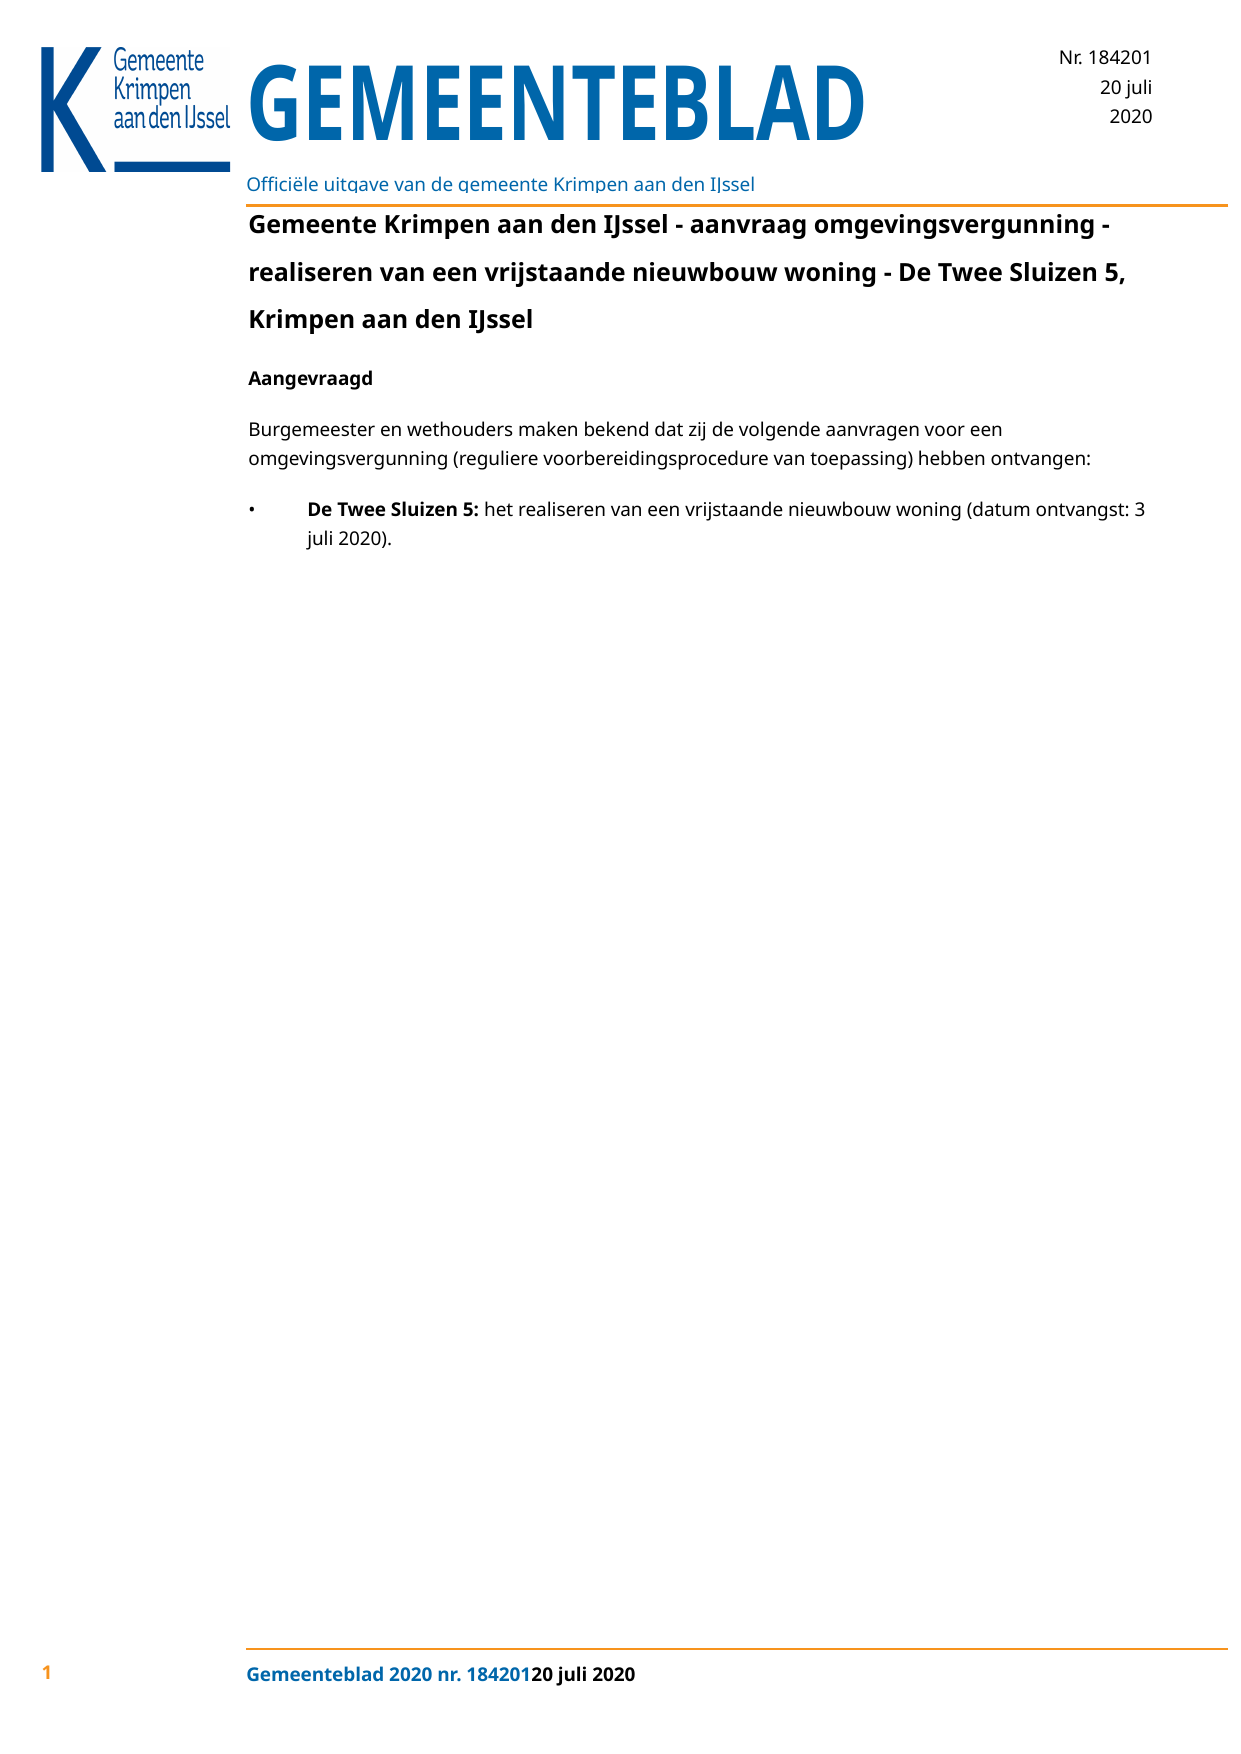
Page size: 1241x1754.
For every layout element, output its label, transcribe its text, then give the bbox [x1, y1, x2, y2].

picture [41, 47, 231, 172]
text Gemeente Krimpen aan den IJssel - aanvraag omgevingsvergunning - realiseren van een vrijstaande nieuwbouw woning - De Twee Sluizen 5, Krimpen aan den IJssel [248, 207, 1152, 336]
text Burgemeester en wethouders maken bekend dat zij de volgende aanvragen voor een omgevingsvergunning (reguliere voorbereidingsprocedure van toepassing) hebben ontvangen: [248, 416, 1152, 471]
text Aangevraagd [248, 366, 1152, 391]
list De Twee Sluizen 5: het realiseren van een vrijstaande nieuwbouw woning (datum ontvangst: 3 juli 2020). [248, 496, 1152, 551]
